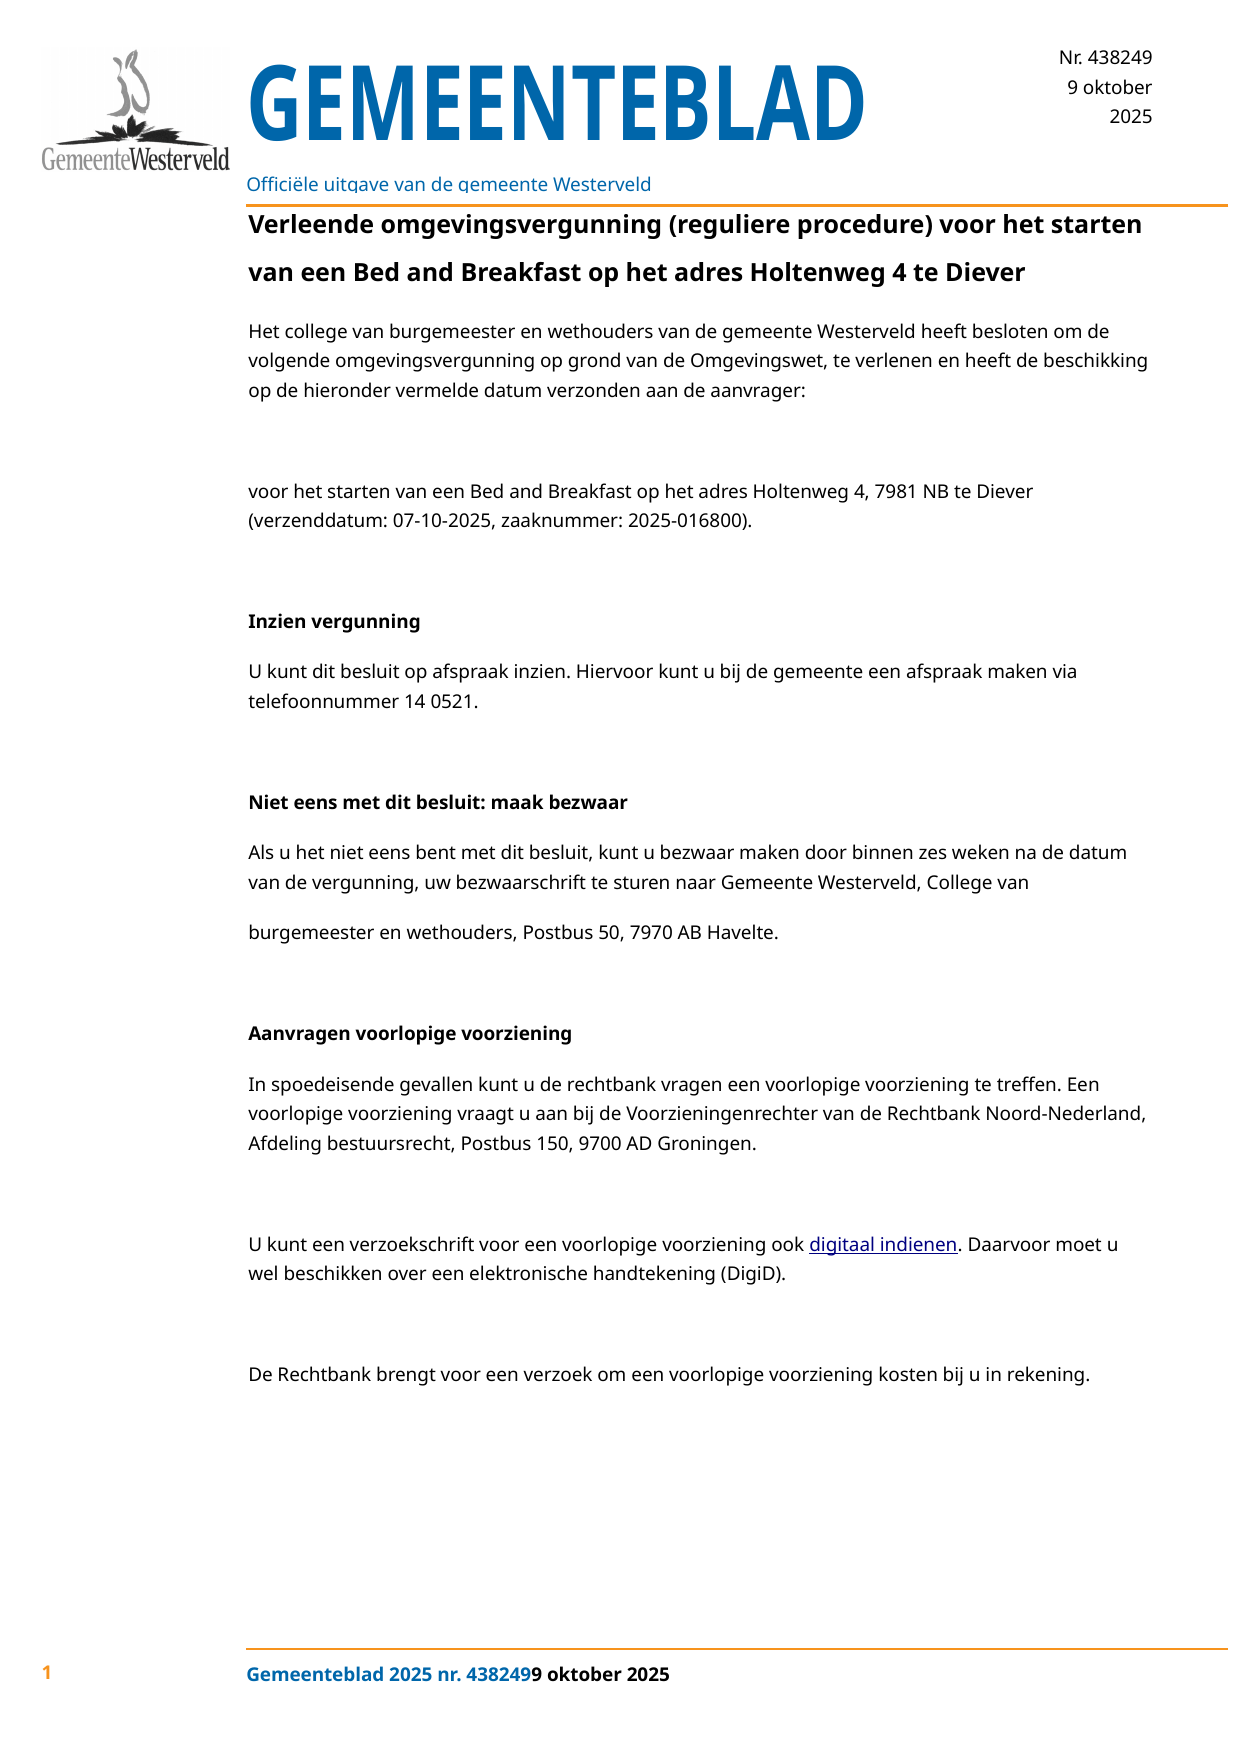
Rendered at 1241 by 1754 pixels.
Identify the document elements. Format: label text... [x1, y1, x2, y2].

text De Rechtbank brengt voor een verzoek om een voorlopige voorziening kosten bij u in rekening. [248, 1361, 1152, 1387]
text Inzien vergunning [248, 608, 1152, 634]
text burgemeester en wethouders, Postbus 50, 7970 AB Havelte. [248, 919, 1152, 945]
text Verleende omgevingsvergunning (reguliere procedure) voor het starten van een Bed and Breakfast op het adres Holtenweg 4 te Diever [248, 207, 1152, 288]
text Het college van burgemeester en wethouders van de gemeente Westerveld heeft besloten om de volgende omgevingsvergunning op grond van de Omgevingswet, te verlenen en heeft de beschikking op de hieronder vermelde datum verzonden aan de aanvrager: [248, 318, 1152, 403]
text U kunt een verzoekschrift voor een voorlopige voorziening ook digitaal indienen. Daarvoor moet u wel beschikken over een elektronische handtekening (DigiD). [248, 1231, 1152, 1286]
text voor het starten van een Bed and Breakfast op het adres Holtenweg 4, 7981 NB te Diever (verzenddatum: 07-10-2025, zaaknummer: 2025-016800). [248, 478, 1152, 533]
text In spoedeisende gevallen kunt u de rechtbank vragen een voorlopige voorziening te treffen. Een voorlopige voorziening vraagt u aan bij de Voorzieningenrechter van de Rechtbank Noord-Nederland, Afdeling bestuursrecht, Postbus 150, 9700 AD Groningen. [248, 1071, 1152, 1156]
picture [41, 47, 231, 172]
text U kunt dit besluit op afspraak inzien. Hiervoor kunt u bij de gemeente een afspraak maken via telefoonnummer 14 0521. [248, 659, 1152, 714]
text Niet eens met dit besluit: maak bezwaar [248, 789, 1152, 815]
text Als u het niet eens bent met dit besluit, kunt u bezwaar maken door binnen zes weken na de datum van de vergunning, uw bezwaarschrift te sturen naar Gemeente Westerveld, College van [248, 839, 1152, 895]
text Aanvragen voorlopige voorziening [248, 1020, 1152, 1046]
